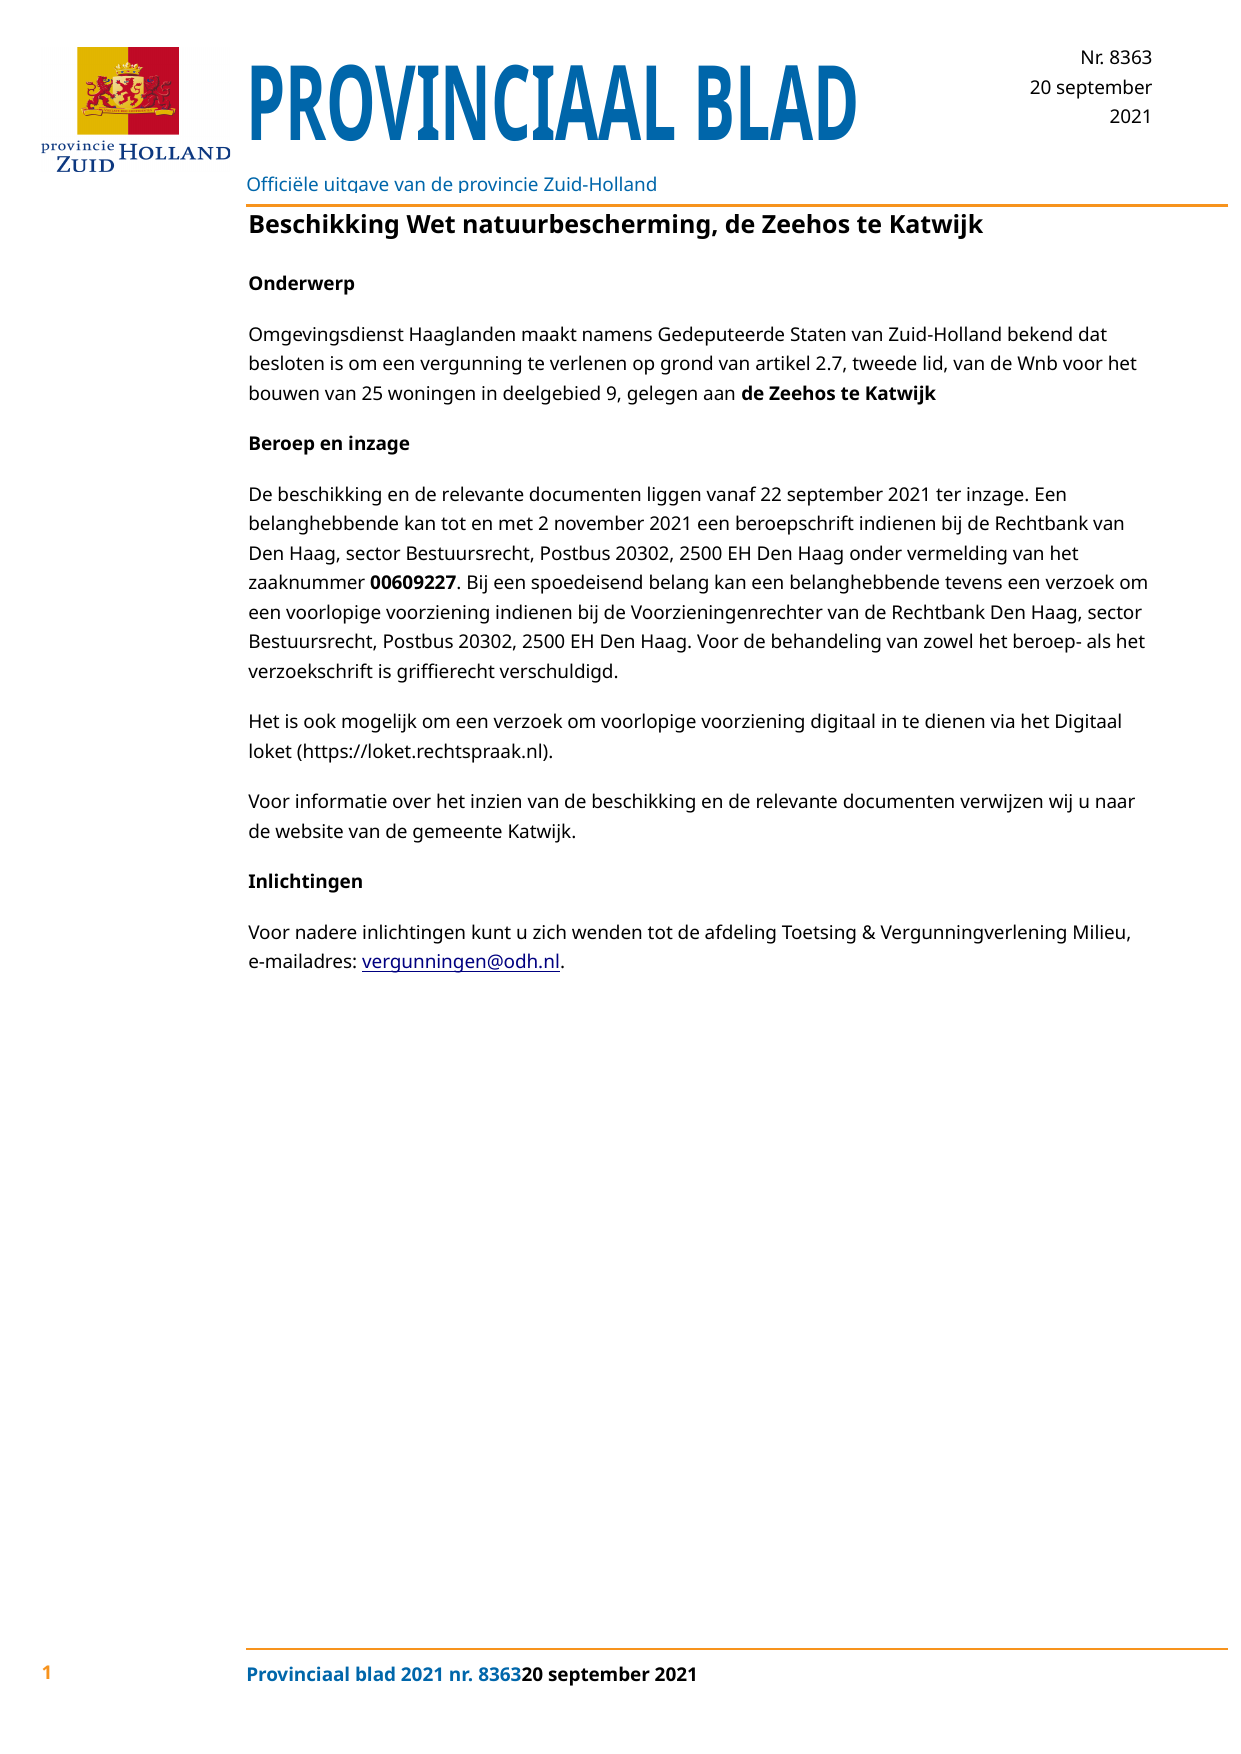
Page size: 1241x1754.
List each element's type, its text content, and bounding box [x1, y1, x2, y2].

text Beroep en inzage [248, 430, 1152, 456]
text Voor informatie over het inzien van de beschikking en de relevante documenten verwijzen wij u naar de website van de gemeente Katwijk. [248, 789, 1152, 844]
text De beschikking en de relevante documenten liggen vanaf 22 september 2021 ter inzage. Een belanghebbende kan tot en met 2 november 2021 een beroepschrift indienen bij de Rechtbank van Den Haag, sector Bestuursrecht, Postbus 20302, 2500 EH Den Haag onder vermelding van het zaaknummer 00609227. Bij een spoedeisend belang kan een belanghebbende tevens een verzoek om een voorlopige voorziening indienen bij de Voorzieningenrechter van de Rechtbank Den Haag, sector Bestuursrecht, Postbus 20302, 2500 EH Den Haag. Voor de behandeling van zowel het beroep- als het verzoekschrift is griffierecht verschuldigd. [248, 481, 1152, 684]
text Onderwerp [248, 270, 1152, 296]
text Voor nadere inlichtingen kunt u zich wenden tot de afdeling Toetsing & Vergunningverlening Milieu, e-mailadres: vergunningen@odh.nl. [248, 919, 1152, 974]
text Omgevingsdienst Haaglanden maakt namens Gedeputeerde Staten van Zuid-Holland bekend dat besloten is om een vergunning te verlenen op grond van artikel 2.7, tweede lid, van de Wnb voor het bouwen van 25 woningen in deelgebied 9, gelegen aan de Zeehos te Katwijk [248, 321, 1152, 406]
text Inlichtingen [248, 869, 1152, 894]
text Beschikking Wet natuurbescherming, de Zeehos te Katwijk [248, 207, 1152, 241]
text Het is ook mogelijk om een verzoek om voorlopige voorziening digitaal in te dienen via het Digitaal loket (https://loket.rechtspraak.nl). [248, 709, 1152, 764]
picture [41, 47, 231, 172]
